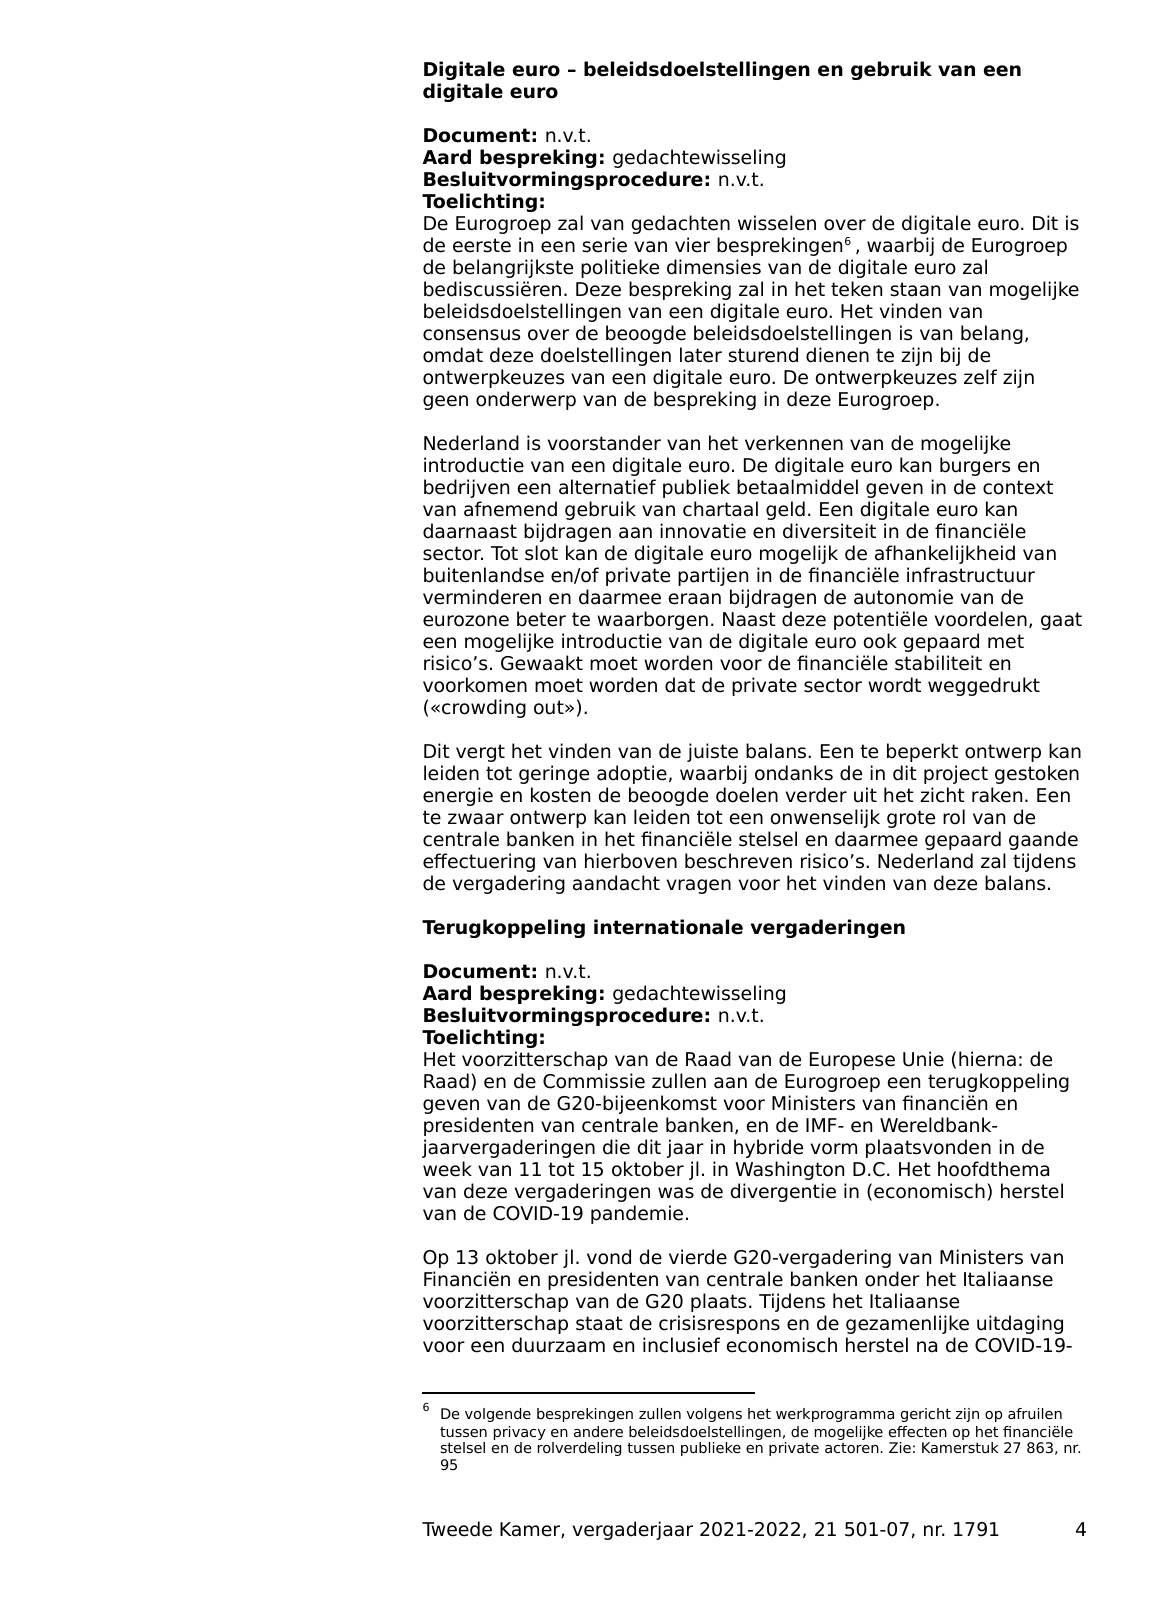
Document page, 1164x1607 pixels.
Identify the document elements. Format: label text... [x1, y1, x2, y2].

text De Eurogroep zal van gedachten wisselen over de digitale euro. Dit is de eerste in een serie van vier besprekingen, waarbij de Eurogroep de belangrijkste politieke dimensies van de digitale euro zal bediscussiëren. Deze bespreking zal in het teken staan van mogelijke beleidsdoelstellingen van een digitale euro. Het vinden van consensus over de beoogde beleidsdoelstellingen is van belang, omdat deze doelstellingen later sturend dienen te zijn bij de ontwerpkeuzes van een digitale euro. De ontwerpkeuzes zelf zijn geen onderwerp van de bespreking in deze Eurogroep. [422, 213, 1087, 411]
text Dit vergt het vinden van de juiste balans. Een te beperkt ontwerp kan leiden tot geringe adoptie, waarbij ondanks de in dit project gestoken energie en kosten de beoogde doelen verder uit het zicht raken. Een te zwaar ontwerp kan leiden tot een onwenselijk grote rol van de centrale banken in het financiële stelsel en daarmee gepaard gaande effectuering van hierboven beschreven risico’s. Nederland zal tijdens de vergadering aandacht vragen voor het vinden van deze balans. [422, 741, 1087, 895]
text Toelichting: [422, 191, 1087, 213]
text Nederland is voorstander van het verkennen van de mogelijke introductie van een digitale euro. De digitale euro kan burgers en bedrijven een alternatief publiek betaalmiddel geven in de context van afnemend gebruik van chartaal geld. Een digitale euro kan daarnaast bijdragen aan innovatie en diversiteit in de financiële sector. Tot slot kan de digitale euro mogelijk de afhankelijkheid van buitenlandse en/of private partijen in de financiële infrastructuur verminderen en daarmee eraan bijdragen de autonomie van de eurozone beter te waarborgen. Naast deze potentiële voordelen, gaat een mogelijke introductie van de digitale euro ook gepaard met risico’s. Gewaakt moet worden voor de financiële stabiliteit en voorkomen moet worden dat de private sector wordt weggedrukt («crowding out»). [422, 433, 1087, 719]
text Aard bespreking: gedachtewisseling [422, 147, 1087, 169]
text Aard bespreking: gedachtewisseling [422, 983, 1087, 1005]
text Besluitvormingsprocedure: n.v.t. [422, 169, 1087, 191]
text De volgende besprekingen zullen volgens het werkprogramma gericht zijn op afruilen tussen privacy en andere beleidsdoelstellingen, de mogelijke effecten op het financiële stelsel en de rolverdeling tussen publieke en private actoren. Zie: Kamerstuk 27 863, nr. 95 [422, 1402, 1087, 1474]
text Op 13 oktober jl. vond de vierde G20-vergadering van Ministers van Financiën en presidenten van centrale banken onder het Italiaanse voorzitterschap van de G20 plaats. Tijdens het Italiaanse voorzitterschap staat de crisisrespons en de gezamenlijke uitdaging voor een duurzaam en inclusief economisch herstel na de COVID-19- [422, 1247, 1087, 1357]
subtitle Terugkoppeling internationale vergaderingen [422, 917, 1087, 939]
text Document: n.v.t. [422, 125, 1087, 147]
text Toelichting: [422, 1027, 1087, 1049]
text Besluitvormingsprocedure: n.v.t. [422, 1005, 1087, 1027]
text Document: n.v.t. [422, 961, 1087, 983]
text Het voorzitterschap van de Raad van de Europese Unie (hierna: de Raad) en de Commissie zullen aan de Eurogroep een terugkoppeling geven van de G20-bijeenkomst voor Ministers van financiën en presidenten van centrale banken, en de IMF- en Wereldbank-jaarvergaderingen die dit jaar in hybride vorm plaatsvonden in de week van 11 tot 15 oktober jl. in Washington D.C. Het hoofdthema van deze vergaderingen was de divergentie in (economisch) herstel van de COVID-19 pandemie. [422, 1049, 1087, 1225]
subtitle Digitale euro – beleidsdoelstellingen en gebruik van een digitale euro [422, 59, 1087, 103]
